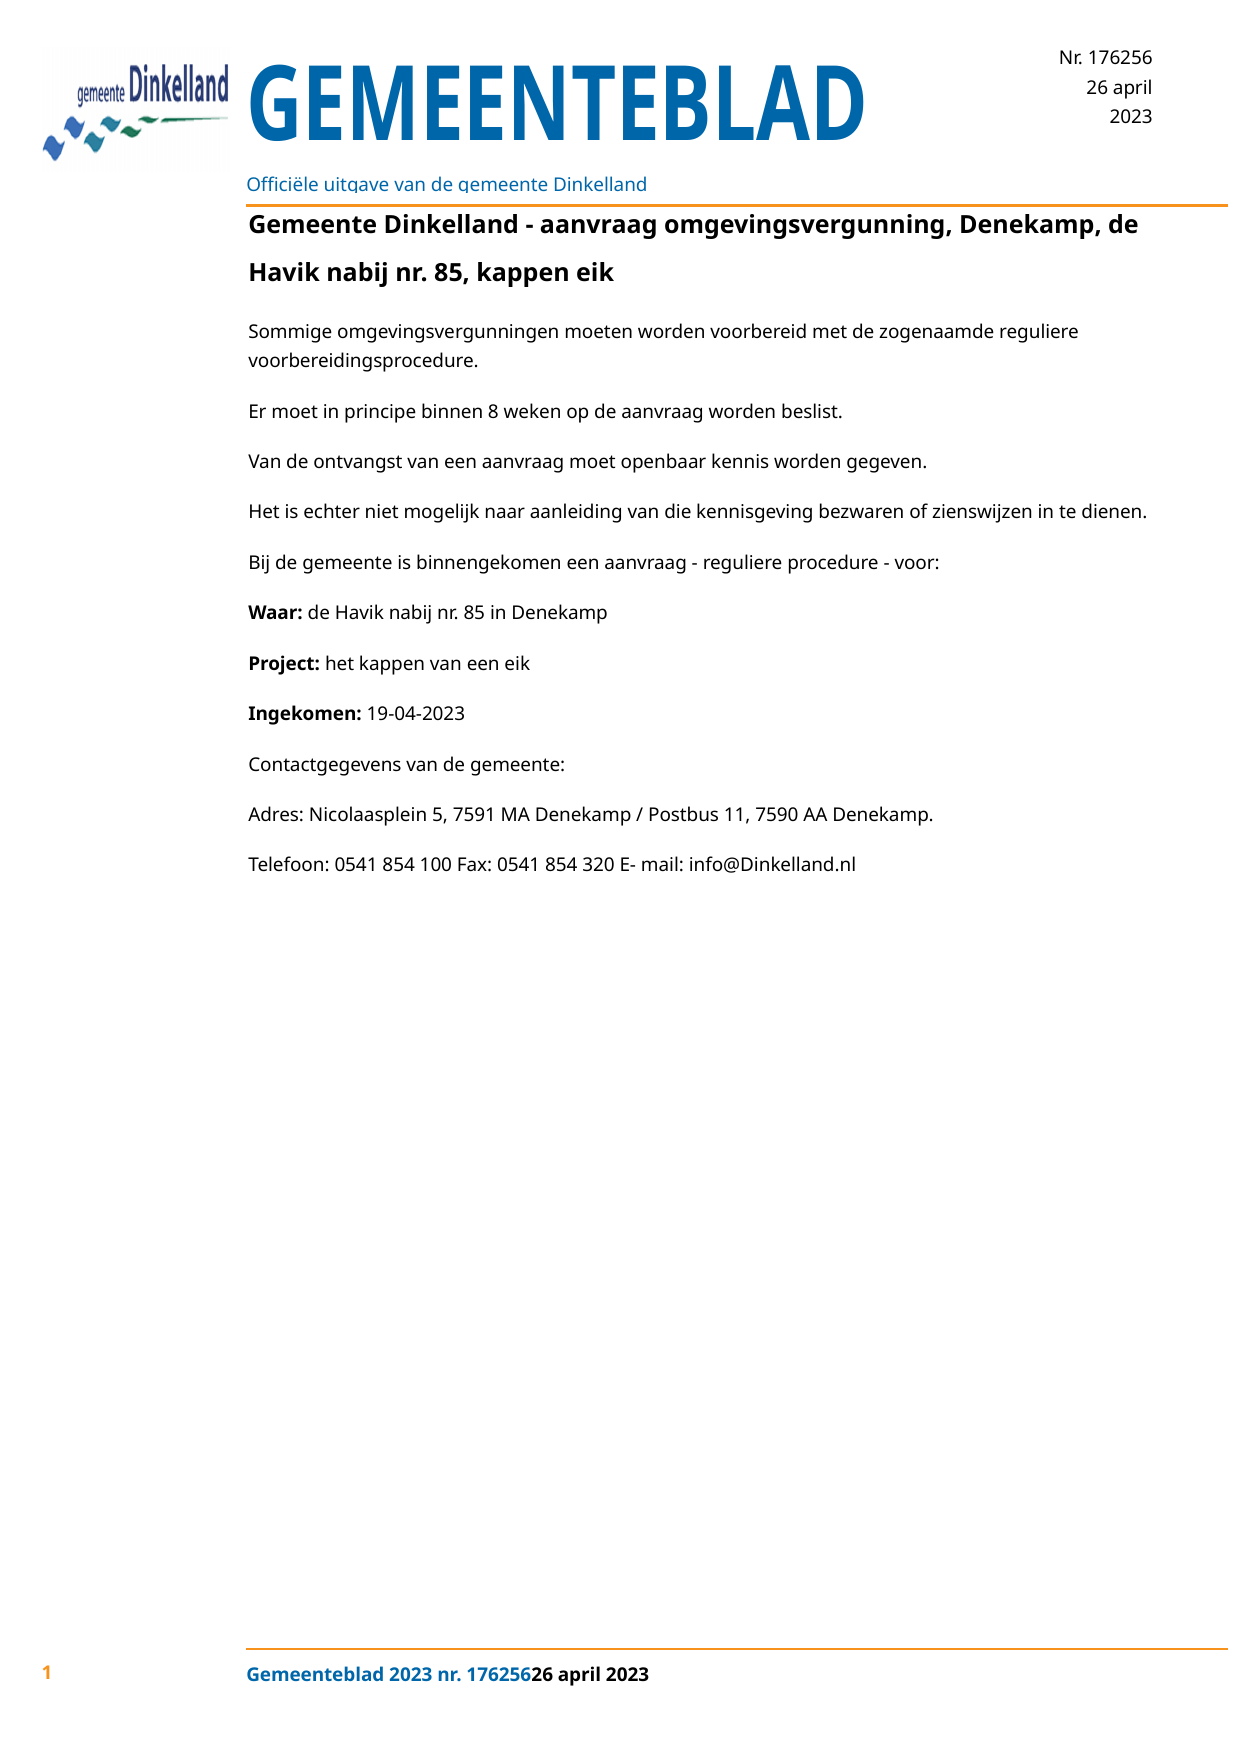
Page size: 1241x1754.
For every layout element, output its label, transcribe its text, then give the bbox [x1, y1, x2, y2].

text Adres: Nicolaasplein 5, 7591 MA Denekamp / Postbus 11, 7590 AA Denekamp. [248, 801, 1152, 827]
text Ingekomen: 19-04-2023 [248, 700, 1152, 726]
text Van de ontvangst van een aanvraag moet openbaar kennis worden gegeven. [248, 448, 1152, 474]
text Het is echter niet mogelijk naar aanleiding van die kennisgeving bezwaren of zienswijzen in te dienen. [248, 499, 1152, 524]
text Telefoon: 0541 854 100 Fax: 0541 854 320 E- mail: info@Dinkelland.nl [248, 852, 1152, 877]
text Er moet in principe binnen 8 weken op de aanvraag worden beslist. [248, 398, 1152, 424]
text Gemeente Dinkelland - aanvraag omgevingsvergunning, Denekamp, de Havik nabij nr. 85, kappen eik [248, 207, 1152, 288]
picture [41, 47, 231, 172]
text Waar: de Havik nabij nr. 85 in Denekamp [248, 599, 1152, 625]
text Contactgegevens van de gemeente: [248, 751, 1152, 777]
text Sommige omgevingsvergunningen moeten worden voorbereid met de zogenaamde reguliere voorbereidingsprocedure. [248, 318, 1152, 373]
text Bij de gemeente is binnengekomen een aanvraag - reguliere procedure - voor: [248, 549, 1152, 575]
text Project: het kappen van een eik [248, 650, 1152, 676]
